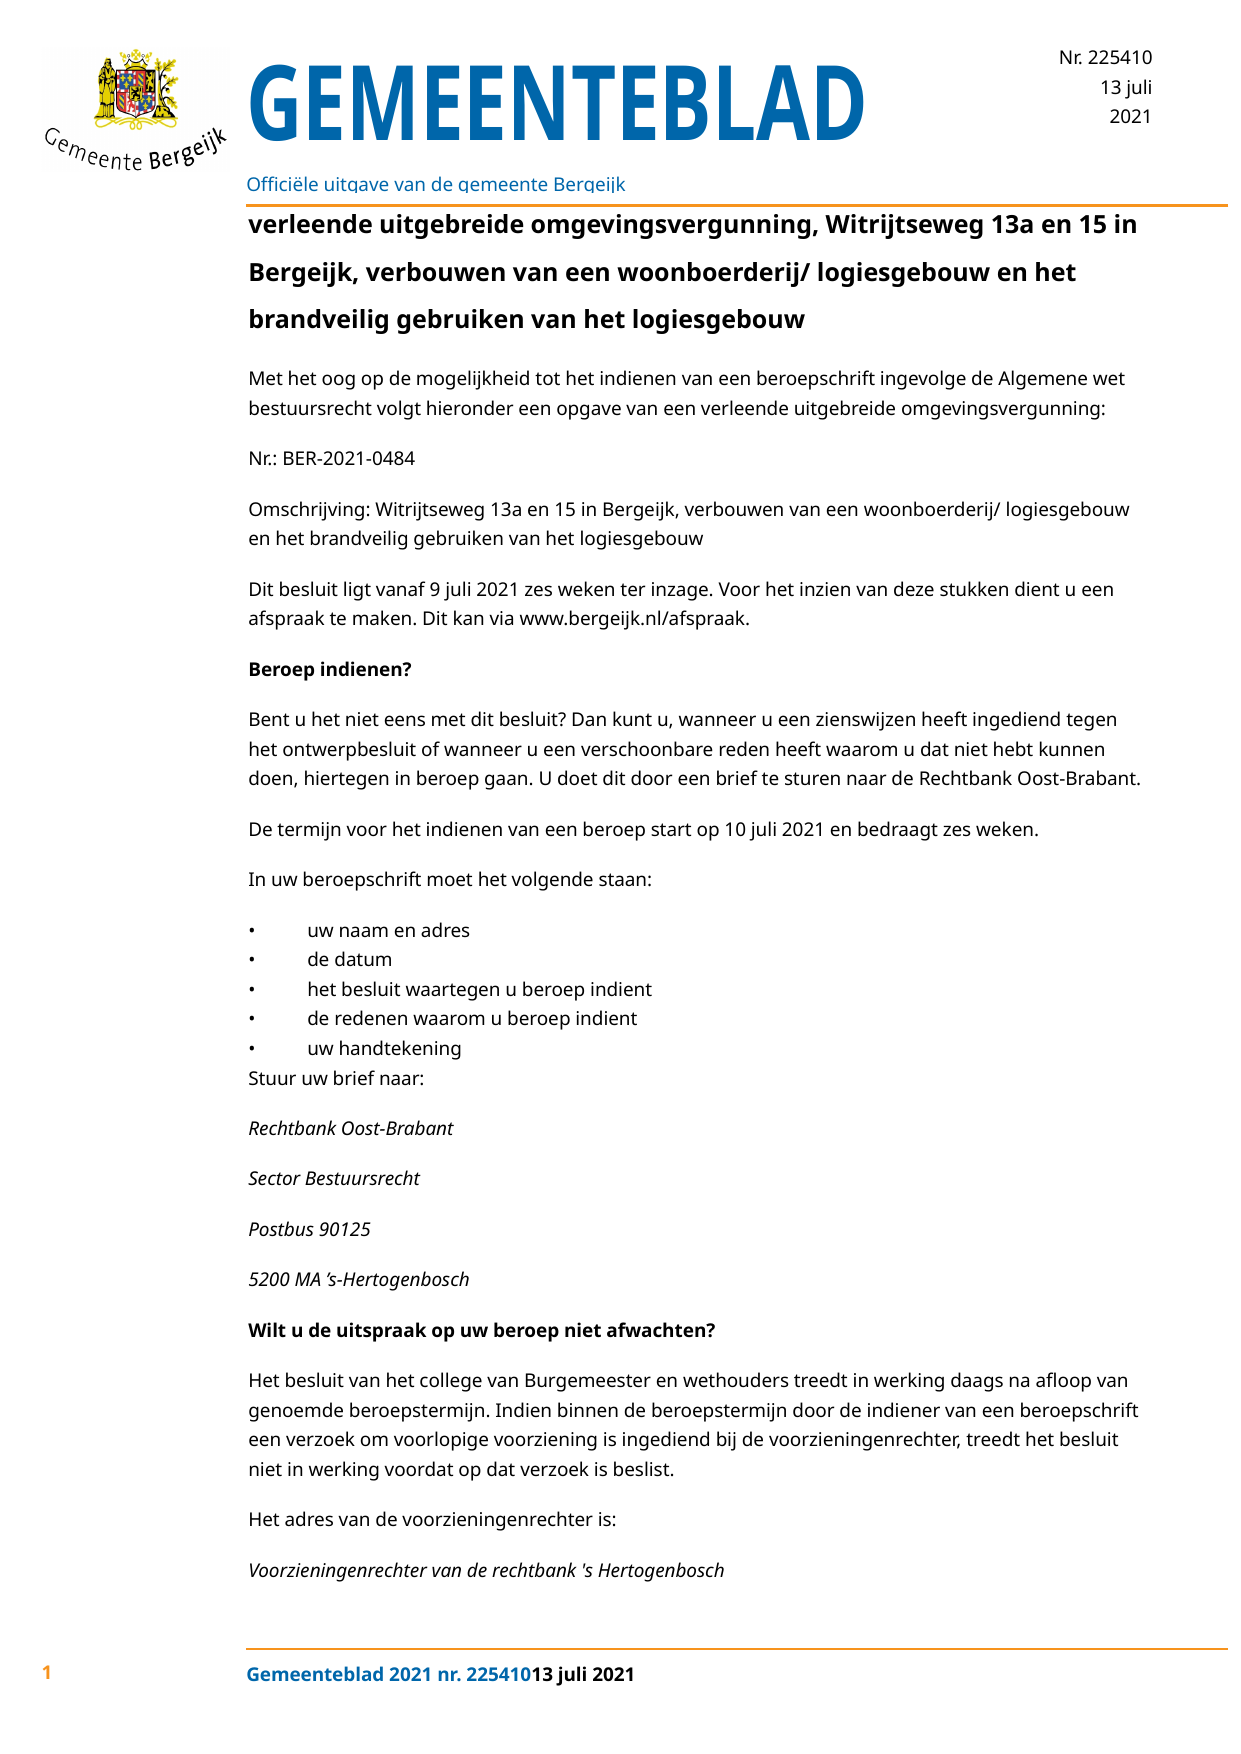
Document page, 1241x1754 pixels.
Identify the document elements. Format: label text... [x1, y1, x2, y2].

text Omschrijving: Witrijtseweg 13a en 15 in Bergeijk, verbouwen van een woonboerderij/ logiesgebouw en het brandveilig gebruiken van het logiesgebouw [248, 496, 1152, 551]
text Bent u het niet eens met dit besluit? Dan kunt u, wanneer u een zienswijzen heeft ingediend tegen het ontwerpbesluit of wanneer u een verschoonbare reden heeft waarom u dat niet hebt kunnen doen, hiertegen in beroep gaan. U doet dit door een brief te sturen naar de Rechtbank Oost-Brabant. [248, 706, 1152, 791]
text Stuur uw brief naar: [248, 1065, 1152, 1090]
list de datum [248, 946, 1152, 972]
text verleende uitgebreide omgevingsvergunning, Witrijtseweg 13a en 15 in Bergeijk, verbouwen van een woonboerderij/ logiesgebouw en het brandveilig gebruiken van het logiesgebouw [248, 207, 1152, 336]
list uw naam en adres [248, 917, 1152, 942]
text Het adres van de voorzieningenrechter is: [248, 1506, 1152, 1532]
text Postbus 90125 [248, 1216, 1152, 1242]
text Wilt u de uitspraak op uw beroep niet afwachten? [248, 1317, 1152, 1342]
text De termijn voor het indienen van een beroep start op 10 juli 2021 en bedraagt zes weken. [248, 816, 1152, 842]
text Rechtbank Oost-Brabant [248, 1115, 1152, 1141]
text Dit besluit ligt vanaf 9 juli 2021 zes weken ter inzage. Voor het inzien van deze stukken dient u een afspraak te maken. Dit kan via www.bergeijk.nl/afspraak. [248, 576, 1152, 631]
list de redenen waarom u beroep indient [248, 1006, 1152, 1031]
text Met het oog op de mogelijkheid tot het indienen van een beroepschrift ingevolge de Algemene wet bestuursrecht volgt hieronder een opgave van een verleende uitgebreide omgevingsvergunning: [248, 366, 1152, 421]
picture [41, 47, 231, 172]
text Nr.: BER-2021-0484 [248, 446, 1152, 471]
text Voorzieningenrechter van de rechtbank 's Hertogenbosch [248, 1557, 1152, 1582]
text In uw beroepschrift moet het volgende staan: [248, 866, 1152, 892]
text 5200 MA ’s-Hertogenbosch [248, 1266, 1152, 1292]
text Beroep indienen? [248, 656, 1152, 682]
text Het besluit van het college van Burgemeester en wethouders treedt in werking daags na afloop van genoemde beroepstermijn. Indien binnen de beroepstermijn door de indiener van een beroepschrift een verzoek om voorlopige voorziening is ingediend bij de voorzieningenrechter, treedt het besluit niet in werking voordat op dat verzoek is beslist. [248, 1367, 1152, 1482]
text Sector Bestuursrecht [248, 1166, 1152, 1191]
list het besluit waartegen u beroep indient [248, 976, 1152, 1002]
list uw handtekening [248, 1035, 1152, 1061]
